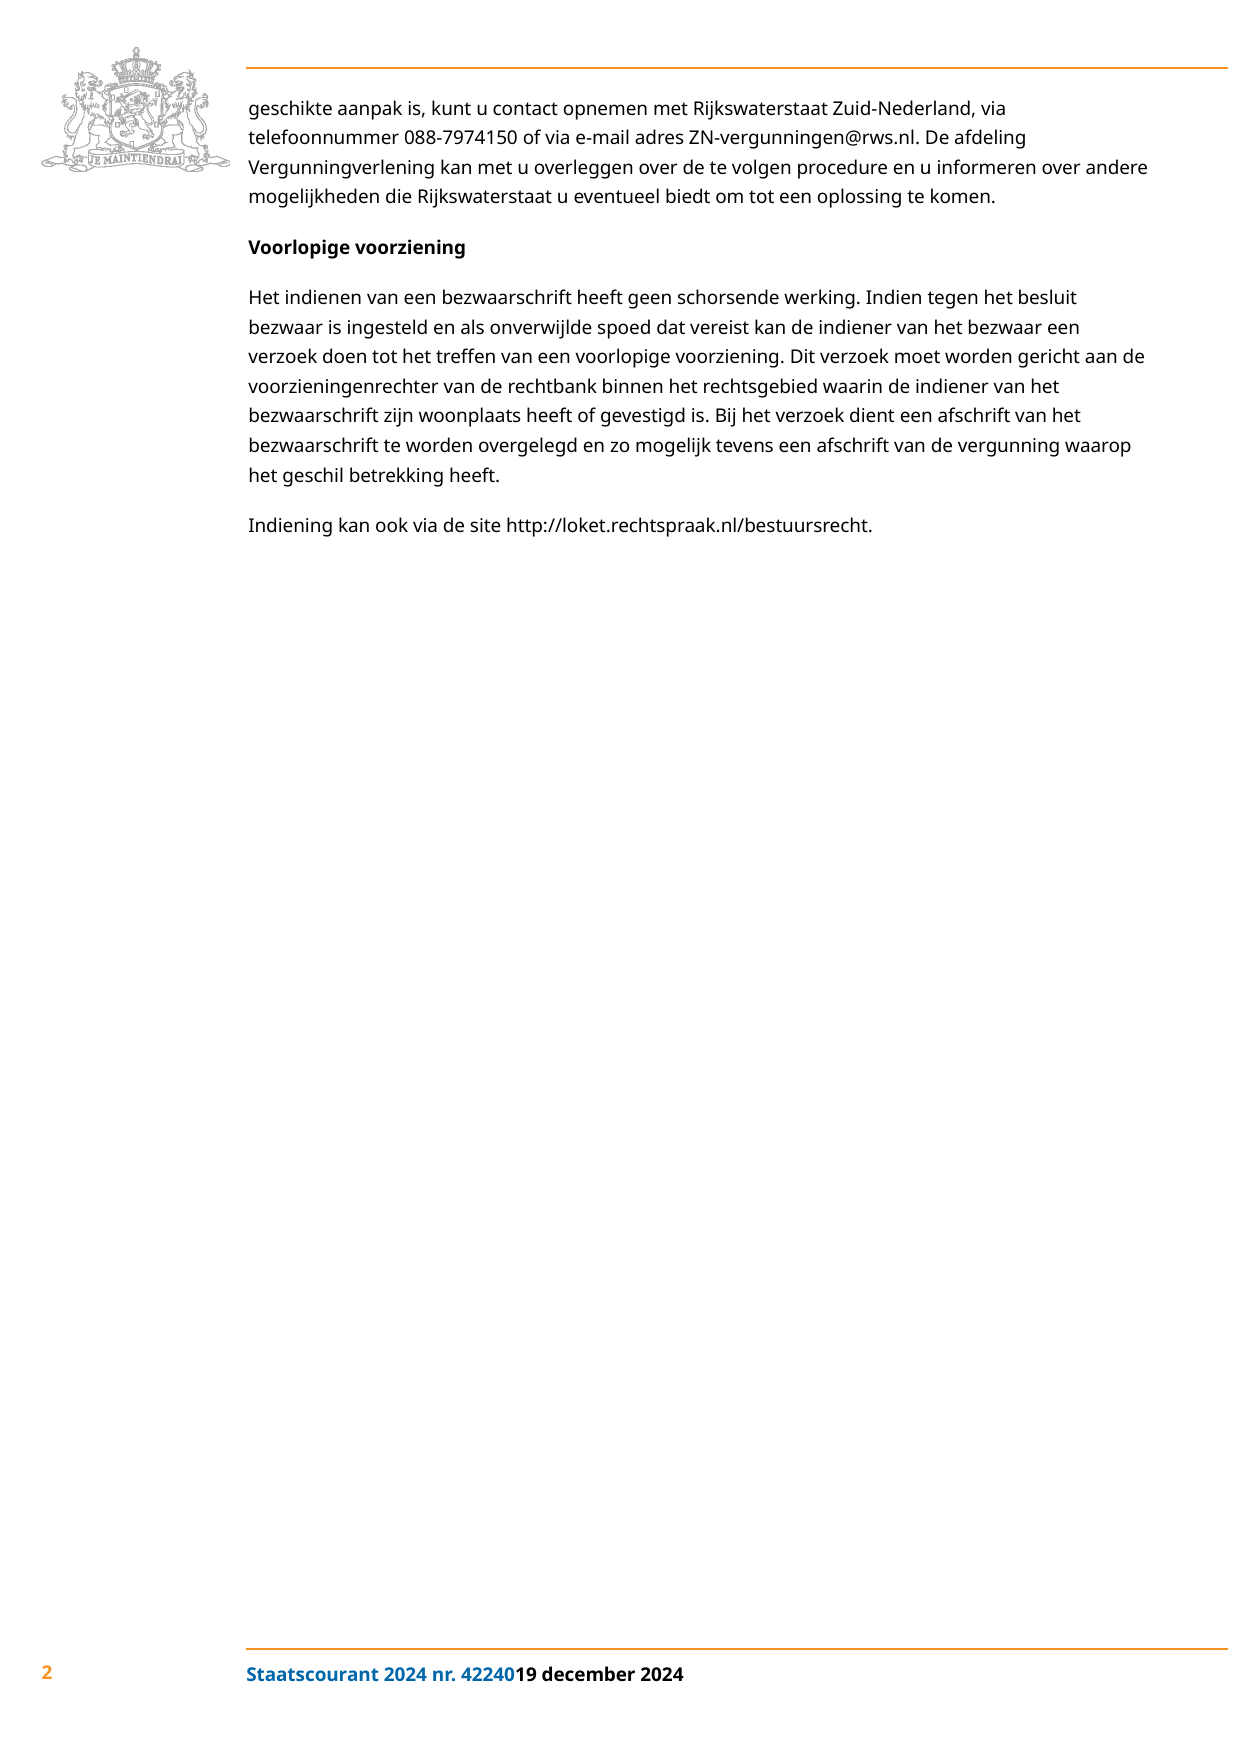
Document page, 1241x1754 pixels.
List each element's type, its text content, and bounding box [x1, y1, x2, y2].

text geschikte aanpak is, kunt u contact opnemen met Rijkswaterstaat Zuid-Nederland, via telefoonnummer 088-7974150 of via e-mail adres ZN-vergunningen@rws.nl. De afdeling Vergunningverlening kan met u overleggen over de te volgen procedure en u informeren over andere mogelijkheden die Rijkswaterstaat u eventueel biedt om tot een oplossing te komen. [248, 95, 1152, 209]
text Voorlopige voorziening [248, 234, 1152, 260]
picture [41, 47, 231, 172]
text Het indienen van een bezwaarschrift heeft geen schorsende werking. Indien tegen het besluit bezwaar is ingesteld en als onverwijlde spoed dat vereist kan de indiener van het bezwaar een verzoek doen tot het treffen van een voorlopige voorziening. Dit verzoek moet worden gericht aan de voorzieningenrechter van de rechtbank binnen het rechtsgebied waarin de indiener van het bezwaarschrift zijn woonplaats heeft of gevestigd is. Bij het verzoek dient een afschrift van het bezwaarschrift te worden overgelegd en zo mogelijk tevens een afschrift van de vergunning waarop het geschil betrekking heeft. [248, 284, 1152, 488]
text Indiening kan ook via de site http://loket.rechtspraak.nl/bestuursrecht. [248, 512, 1152, 538]
